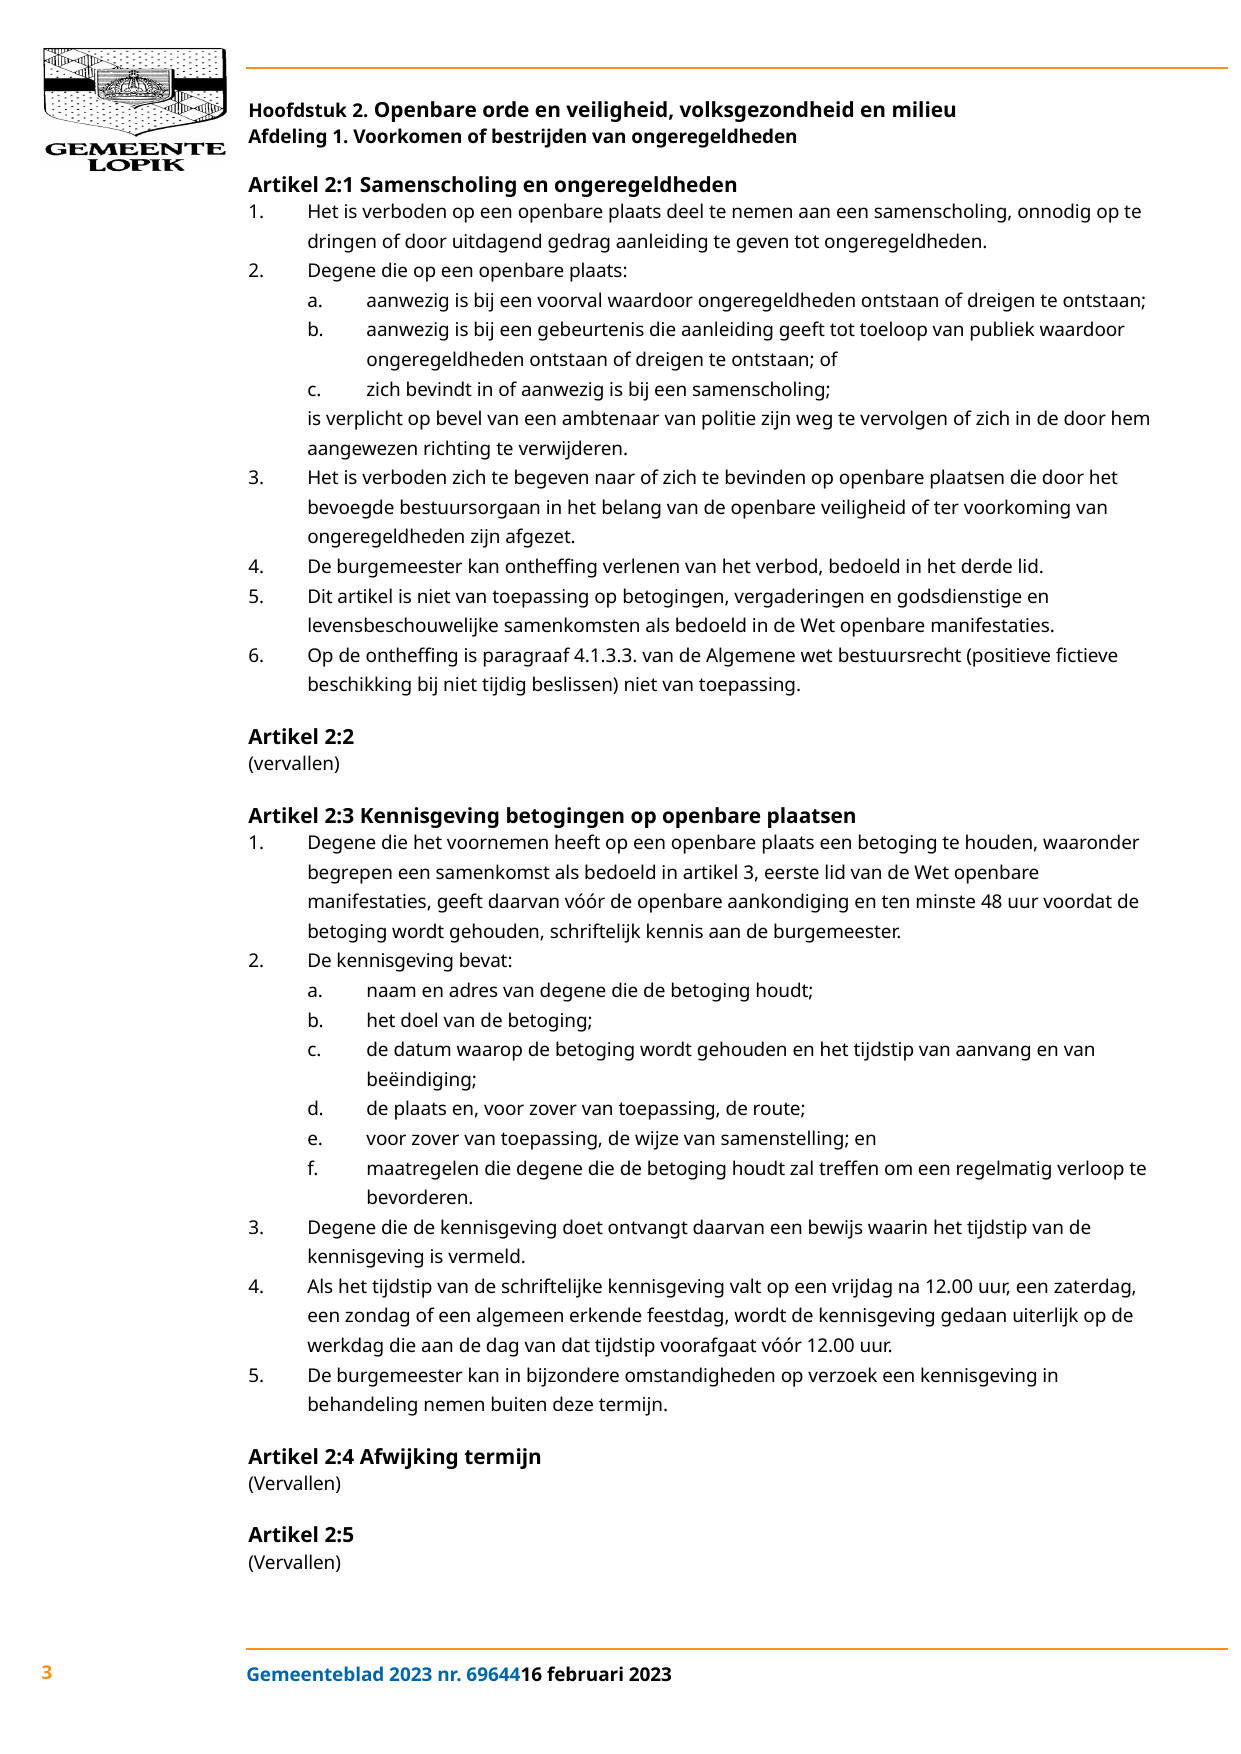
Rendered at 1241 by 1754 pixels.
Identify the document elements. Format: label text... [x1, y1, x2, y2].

list is verplicht op bevel van een ambtenaar van politie zijn weg te vervolgen of zich in de door hem aangewezen richting te verwijderen. [248, 405, 1152, 461]
text Artikel 2:3 Kennisgeving betogingen op openbare plaatsen [248, 801, 1152, 829]
list Degene die op een openbare plaats: [248, 257, 1152, 283]
text Artikel 2:2 [248, 722, 1152, 750]
text Artikel 2:5 [248, 1521, 1152, 1549]
list Dit artikel is niet van toepassing op betogingen, vergaderingen en godsdienstige en levensbeschouwelijke samenkomsten als bedoeld in de Wet openbare manifestaties. [248, 583, 1152, 638]
list de datum waarop de betoging wordt gehouden en het tijdstip van aanvang en van beëindiging; [307, 1036, 1152, 1092]
text Afdeling 1. Voorkomen of bestrijden van ongeregeldheden [248, 123, 1152, 149]
list Degene die de kennisgeving doet ontvangt daarvan een bewijs waarin het tijdstip van de kennisgeving is vermeld. [248, 1214, 1152, 1269]
list Op de ontheffing is paragraaf 4.1.3.3. van de Algemene wet bestuursrecht (positieve fictieve beschikking bij niet tijdig beslissen) niet van toepassing. [248, 642, 1152, 697]
text (Vervallen) [248, 1549, 1152, 1575]
list Het is verboden op een openbare plaats deel te nemen aan een samenscholing, onnodig op te dringen of door uitdagend gedrag aanleiding te geven tot ongeregeldheden. [248, 198, 1152, 253]
list De burgemeester kan in bijzondere omstandigheden op verzoek een kennisgeving in behandeling nemen buiten deze termijn. [248, 1362, 1152, 1417]
text Hoofdstuk 2. Openbare orde en veiligheid, volksgezondheid en milieu [248, 95, 1152, 123]
list Het is verboden zich te begeven naar of zich te bevinden op openbare plaatsen die door het bevoegde bestuursorgaan in het belang van de openbare veiligheid of ter voorkoming van ongeregeldheden zijn afgezet. [248, 464, 1152, 549]
list zich bevindt in of aanwezig is bij een samenscholing; [307, 376, 1152, 401]
list aanwezig is bij een gebeurtenis die aanleiding geeft tot toeloop van publiek waardoor ongeregeldheden ontstaan of dreigen te ontstaan; of [307, 317, 1152, 372]
text (vervallen) [248, 750, 1152, 776]
list Als het tijdstip van de schriftelijke kennisgeving valt op een vrijdag na 12.00 uur, een zaterdag, een zondag of een algemeen erkende feestdag, wordt de kennisgeving gedaan uiterlijk op de werkdag die aan de dag van dat tijdstip voorafgaat vóór 12.00 uur. [248, 1273, 1152, 1358]
list De burgemeester kan ontheffing verlenen van het verbod, bedoeld in het derde lid. [248, 553, 1152, 579]
text Artikel 2:1 Samenscholing en ongeregeldheden [248, 170, 1152, 198]
list Degene die het voornemen heeft op een openbare plaats een betoging te houden, waaronder begrepen een samenkomst als bedoeld in artikel 3, eerste lid van de Wet openbare manifestaties, geeft daarvan vóór de openbare aankondiging en ten minste 48 uur voordat de betoging wordt gehouden, schriftelijk kennis aan de burgemeester. [248, 829, 1152, 944]
text Artikel 2:4 Afwijking termijn [248, 1442, 1152, 1470]
list maatregelen die degene die de betoging houdt zal treffen om een regelmatig verloop te bevorderen. [307, 1155, 1152, 1210]
list naam en adres van degene die de betoging houdt; [307, 977, 1152, 1003]
list De kennisgeving bevat: [248, 948, 1152, 973]
list de plaats en, voor zover van toepassing, de route; [307, 1096, 1152, 1121]
list voor zover van toepassing, de wijze van samenstelling; en [307, 1125, 1152, 1151]
text (Vervallen) [248, 1470, 1152, 1496]
list het doel van de betoging; [307, 1007, 1152, 1032]
picture [41, 47, 231, 172]
list aanwezig is bij een voorval waardoor ongeregeldheden ontstaan of dreigen te ontstaan; [307, 287, 1152, 313]
